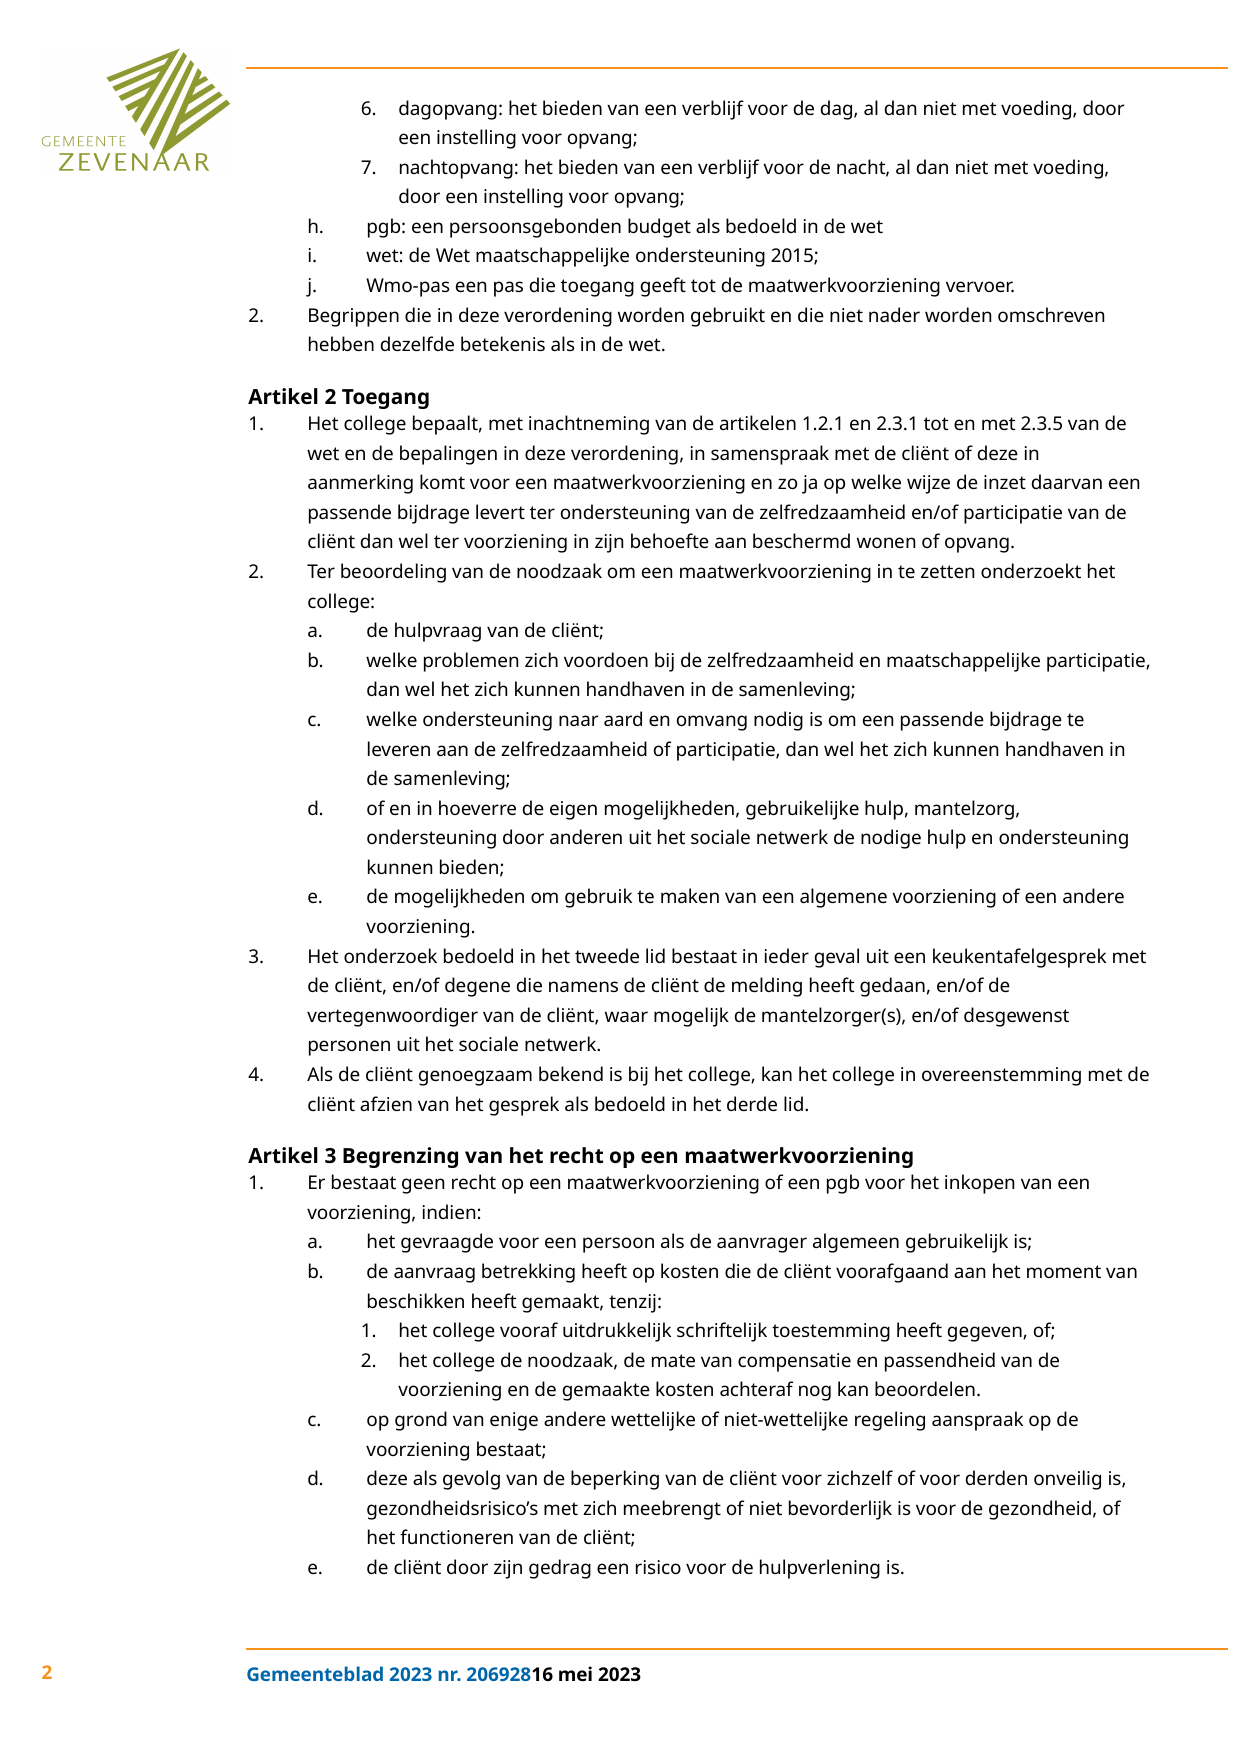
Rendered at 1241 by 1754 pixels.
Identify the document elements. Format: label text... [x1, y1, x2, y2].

list Het college bepaalt, met inachtneming van de artikelen 1.2.1 en 2.3.1 tot en met 2.3.5 van de wet en de bepalingen in deze verordening, in samenspraak met de cliënt of deze in aanmerking komt voor een maatwerkvoorziening en zo ja op welke wijze de inzet daarvan een passende bijdrage levert ter ondersteuning van de zelfredzaamheid en/of participatie van de cliënt dan wel ter voorziening in zijn behoefte aan beschermd wonen of opvang. [248, 410, 1152, 554]
list dagopvang: het bieden van een verblijf voor de dag, al dan niet met voeding, door een instelling voor opvang; [361, 95, 1152, 150]
list Het onderzoek bedoeld in het tweede lid bestaat in ieder geval uit een keukentafelgesprek met de cliënt, en/of degene die namens de cliënt de melding heeft gedaan, en/of de vertegenwoordiger van de cliënt, waar mogelijk de mantelzorger(s), en/of desgewenst personen uit het sociale netwerk. [248, 943, 1152, 1057]
list op grond van enige andere wettelijke of niet-wettelijke regeling aanspraak op de voorziening bestaat; [307, 1406, 1152, 1462]
text Artikel 3 Begrenzing van het recht op een maatwerkvoorziening [248, 1141, 1152, 1169]
list Wmo-pas een pas die toegang geeft tot de maatwerkvoorziening vervoer. [307, 272, 1152, 298]
list Ter beoordeling van de noodzaak om een maatwerkvoorziening in te zetten onderzoekt het college: [248, 558, 1152, 613]
list wet: de Wet maatschappelijke ondersteuning 2015; [307, 243, 1152, 268]
list de aanvraag betrekking heeft op kosten die de cliënt voorafgaand aan het moment van beschikken heeft gemaakt, tenzij: [307, 1258, 1152, 1314]
list Als de cliënt genoegzaam bekend is bij het college, kan het college in overeenstemming met de cliënt afzien van het gesprek als bedoeld in het derde lid. [248, 1061, 1152, 1116]
list welke ondersteuning naar aard en omvang nodig is om een passende bijdrage te leveren aan de zelfredzaamheid of participatie, dan wel het zich kunnen handhaven in de samenleving; [307, 706, 1152, 791]
list het college vooraf uitdrukkelijk schriftelijk toestemming heeft gegeven, of; [361, 1317, 1152, 1343]
list de cliënt door zijn gedrag een risico voor de hulpverlening is. [307, 1554, 1152, 1580]
list of en in hoeverre de eigen mogelijkheden, gebruikelijke hulp, mantelzorg, ondersteuning door anderen uit het sociale netwerk de nodige hulp en ondersteuning kunnen bieden; [307, 795, 1152, 880]
list Er bestaat geen recht op een maatwerkvoorziening of een pgb voor het inkopen van een voorziening, indien: [248, 1169, 1152, 1225]
list pgb: een persoonsgebonden budget als bedoeld in de wet [307, 213, 1152, 239]
list de hulpvraag van de cliënt; [307, 617, 1152, 643]
list Begrippen die in deze verordening worden gebruikt en die niet nader worden omschreven hebben dezelfde betekenis als in de wet. [248, 302, 1152, 357]
picture [41, 47, 231, 172]
list de mogelijkheden om gebruik te maken van een algemene voorziening of een andere voorziening. [307, 884, 1152, 939]
list welke problemen zich voordoen bij de zelfredzaamheid en maatschappelijke participatie, dan wel het zich kunnen handhaven in de samenleving; [307, 647, 1152, 702]
list het college de noodzaak, de mate van compensatie en passendheid van de voorziening en de gemaakte kosten achteraf nog kan beoordelen. [361, 1347, 1152, 1402]
list het gevraagde voor een persoon als de aanvrager algemeen gebruikelijk is; [307, 1229, 1152, 1254]
text Artikel 2 Toegang [248, 382, 1152, 410]
list nachtopvang: het bieden van een verblijf voor de nacht, al dan niet met voeding, door een instelling voor opvang; [361, 154, 1152, 209]
list deze als gevolg van de beperking van de cliënt voor zichzelf of voor derden onveilig is, gezondheidsrisico’s met zich meebrengt of niet bevorderlijk is voor de gezondheid, of het functioneren van de cliënt; [307, 1465, 1152, 1550]
